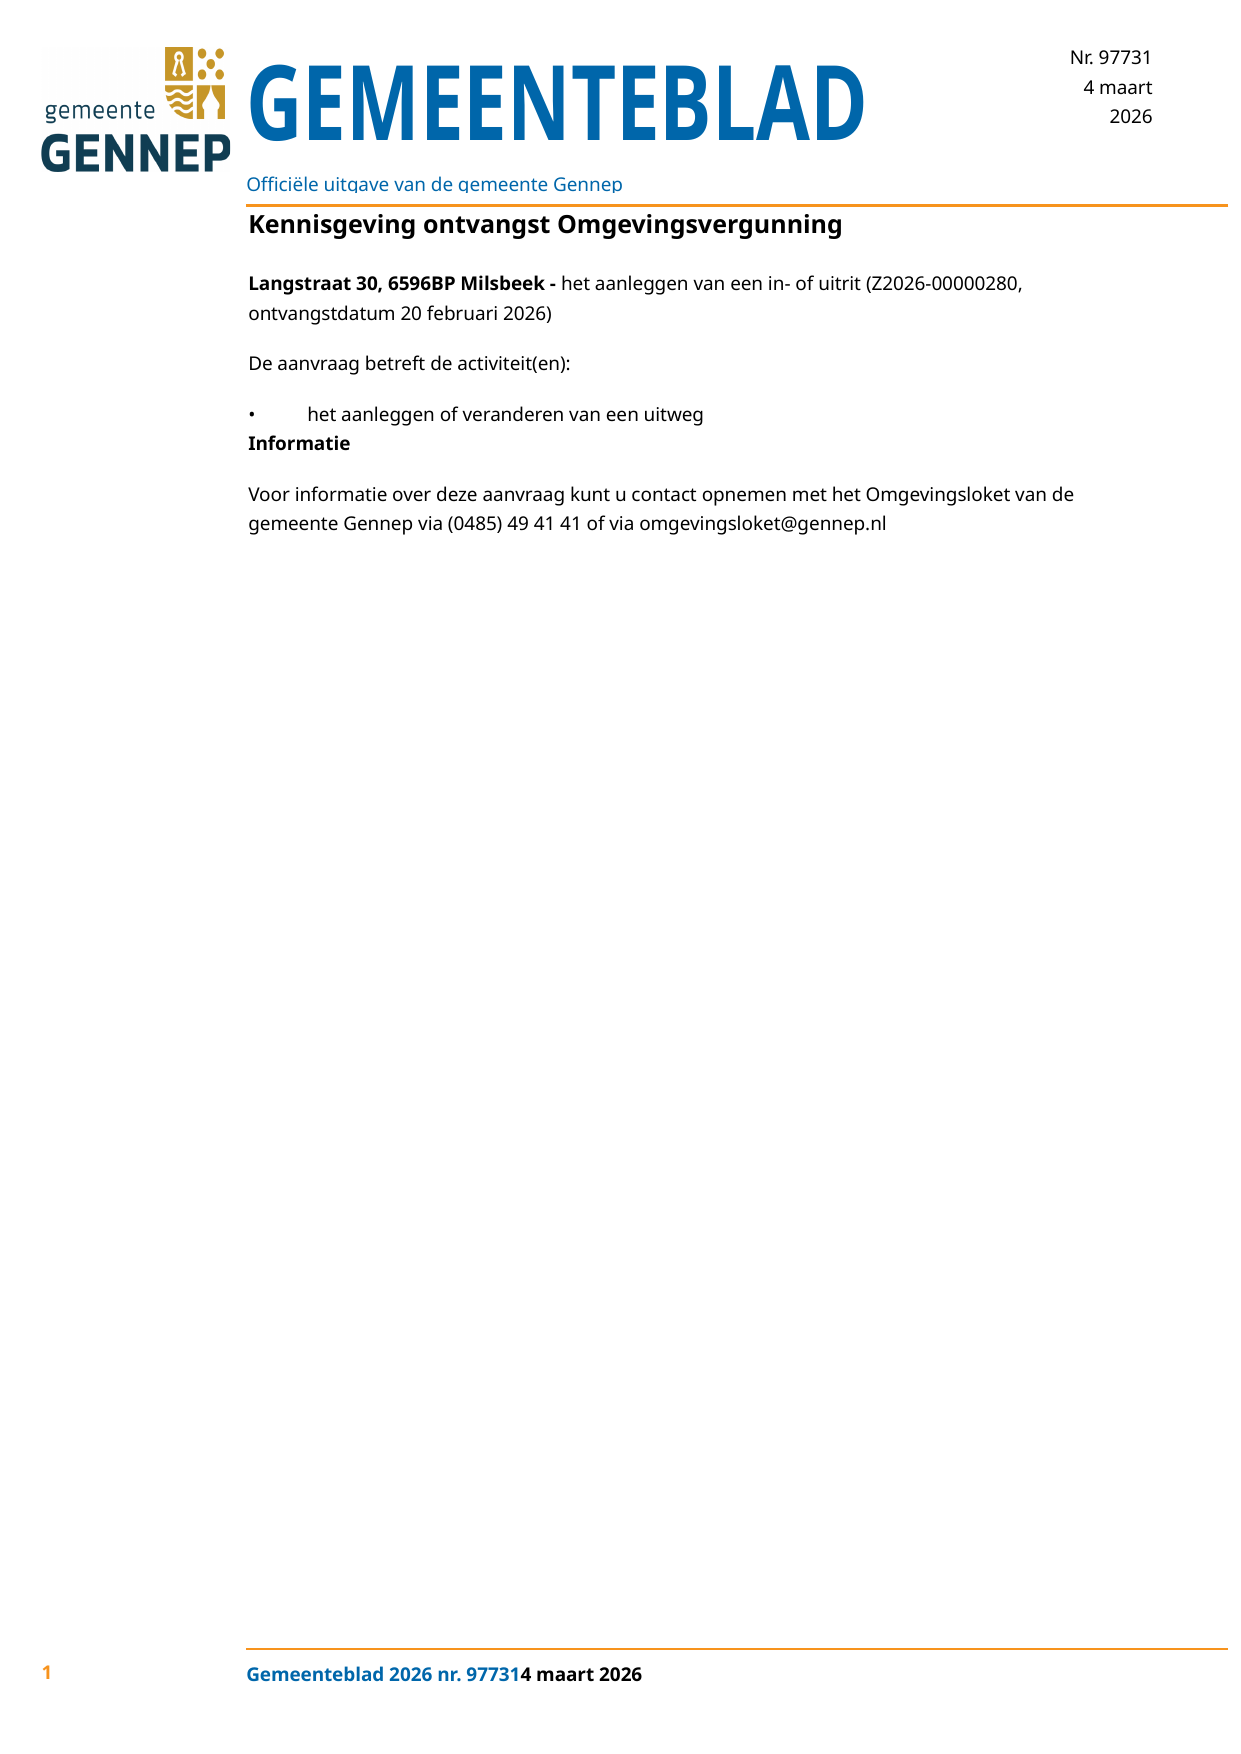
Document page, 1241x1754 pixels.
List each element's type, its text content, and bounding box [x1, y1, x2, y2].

text Informatie [248, 430, 1152, 456]
text Langstraat 30, 6596BP Milsbeek - het aanleggen van een in- of uitrit (Z2026-00000280, ontvangstdatum 20 februari 2026) [248, 270, 1152, 326]
list het aanleggen of veranderen van een uitweg [248, 401, 1152, 426]
text Voor informatie over deze aanvraag kunt u contact opnemen met het Omgevingsloket van de gemeente Gennep via (0485) 49 41 41 of via omgevingsloket@gennep.nl [248, 481, 1152, 536]
picture [41, 47, 231, 172]
text De aanvraag betreft de activiteit(en): [248, 350, 1152, 376]
text Kennisgeving ontvangst Omgevingsvergunning [248, 207, 1152, 241]
